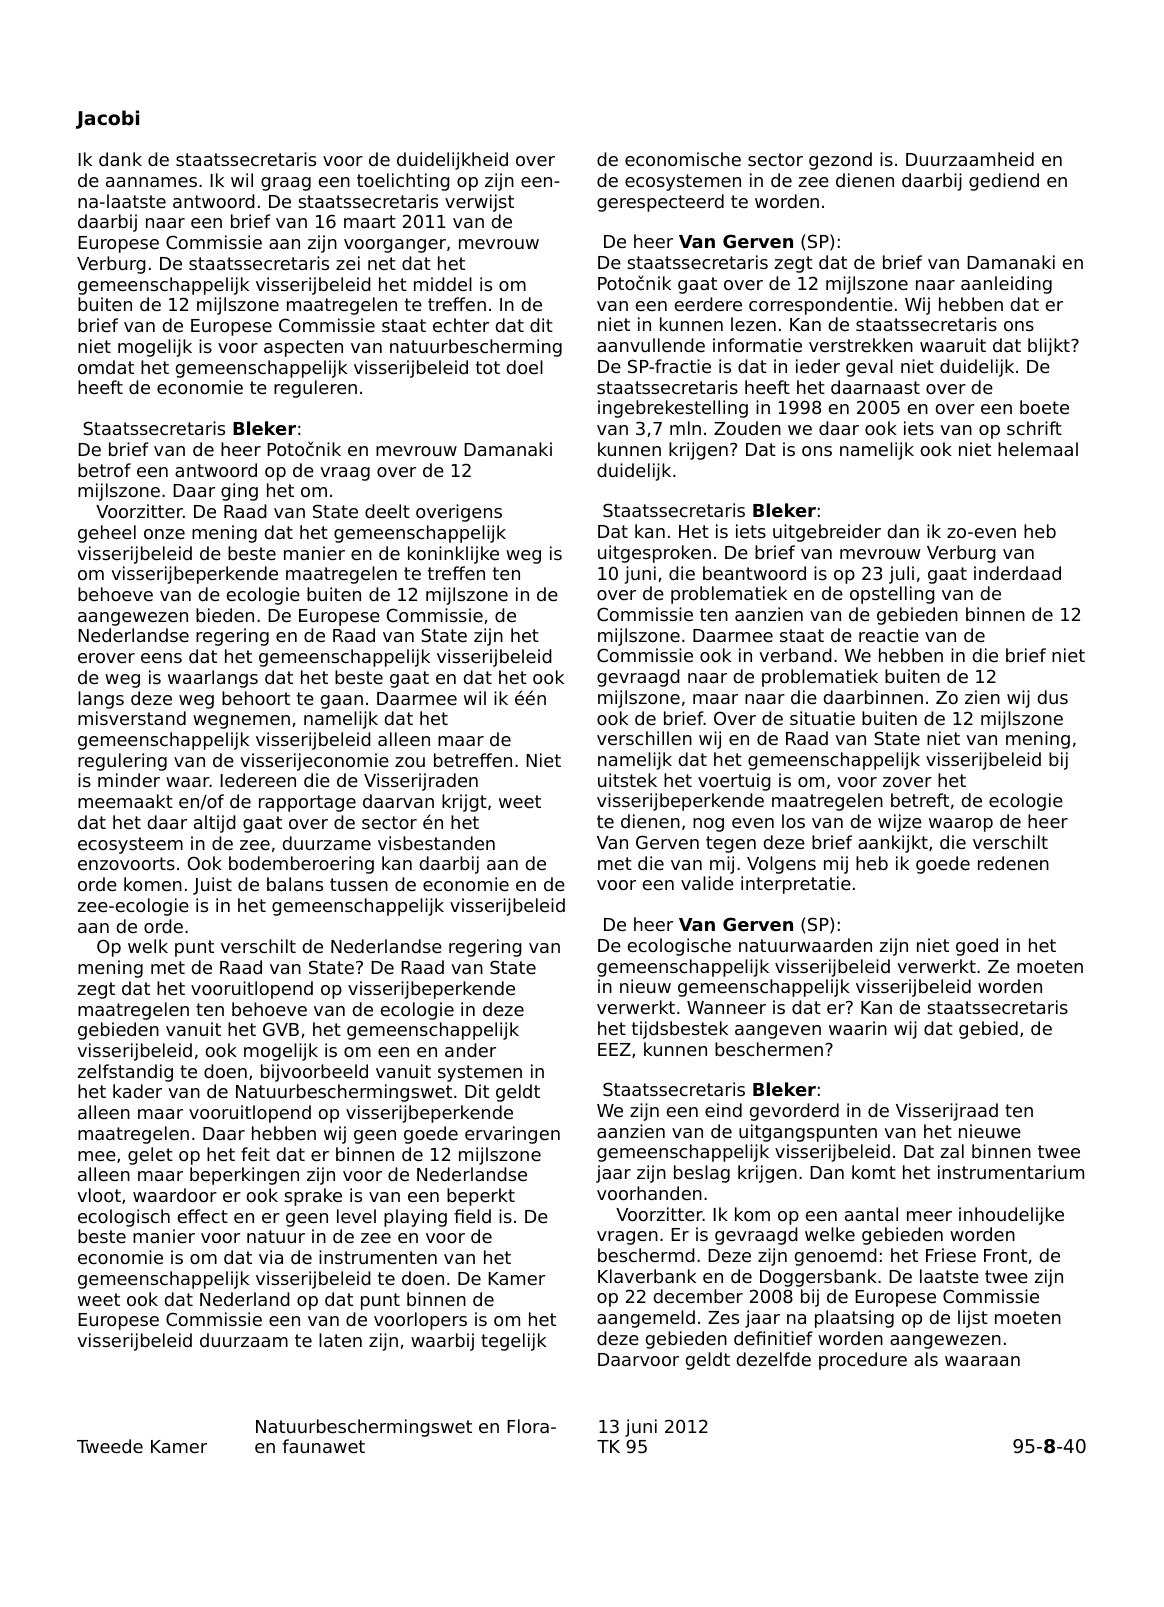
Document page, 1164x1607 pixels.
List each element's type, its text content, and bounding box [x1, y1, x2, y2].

text Voorzitter. Ik kom op een aantal meer inhoudelijke vragen. Er is gevraagd welke gebieden worden beschermd. Deze zijn genoemd: het Friese Front, de Klaverbank en de Doggersbank. De laatste twee zijn op 22 december 2008 bij de Europese Commissie aangemeld. Zes jaar na plaatsing op de lijst moeten deze gebieden definitief worden aangewezen. Daarvoor geldt dezelfde procedure als waaraan [596, 1204, 1087, 1370]
text Voorzitter. De Raad van State deelt overigens geheel onze mening dat het gemeenschappelijk visserijbeleid de beste manier en de koninklijke weg is om visserijbeperkende maatregelen te treffen ten behoeve van de ecologie buiten de 12 mijlszone in de aangewezen bieden. De Europese Commissie, de Nederlandse regering en de Raad van State zijn het erover eens dat het gemeenschappelijk visserijbeleid de weg is waarlangs dat het beste gaat en dat het ook langs deze weg behoort te gaan. Daarmee wil ik één misverstand wegnemen, namelijk dat het gemeenschappelijk visserijbeleid alleen maar de regulering van de visserijeconomie zou betreffen. Niet is minder waar. Iedereen die de Visserijraden meemaakt en/of de rapportage daarvan krijgt, weet dat het daar altijd gaat over de sector én het ecosysteem in de zee, duurzame visbestanden enzovoorts. Ook bodemberoering kan daarbij aan de orde komen. Juist de balans tussen de economie en de zee-ecologie is in het gemeenschappelijk visserijbeleid aan de orde. [77, 502, 567, 937]
text De heer Van Gerven (SP): [596, 915, 1087, 936]
text de economische sector gezond is. Duurzaamheid en de ecosystemen in de zee dienen daarbij gediend en gerespecteerd te worden. [596, 150, 1087, 212]
text De ecologische natuurwaarden zijn niet goed in het gemeenschappelijk visserijbeleid verwerkt. Ze moeten in nieuw gemeenschappelijk visserijbeleid worden verwerkt. Wanneer is dat er? Kan de staatssecretaris het tijdsbestek aangeven waarin wij dat gebied, de EEZ, kunnen beschermen? [596, 936, 1087, 1060]
text Staatssecretaris Bleker: [77, 419, 567, 440]
text Op welk punt verschilt de Nederlandse regering van mening met de Raad van State? De Raad van State zegt dat het vooruitlopend op visserijbeperkende maatregelen ten behoeve van de ecologie in deze gebieden vanuit het GVB, het gemeenschappelijk visserijbeleid, ook mogelijk is om een en ander zelfstandig te doen, bijvoorbeeld vanuit systemen in het kader van de Natuurbeschermingswet. Dit geldt alleen maar vooruitlopend op visserijbeperkende maatregelen. Daar hebben wij geen goede ervaringen mee, gelet op het feit dat er binnen de 12 mijlszone alleen maar beperkingen zijn voor de Nederlandse vloot, waardoor er ook sprake is van een beperkt ecologisch effect en er geen level playing field is. De beste manier voor natuur in de zee en voor de economie is om dat via de instrumenten van het gemeenschappelijk visserijbeleid te doen. De Kamer weet ook dat Nederland op dat punt binnen de Europese Commissie een van de voorlopers is om het visserijbeleid duurzaam te laten zijn, waarbij tegelijk [77, 937, 567, 1352]
text Staatssecretaris Bleker: [596, 501, 1087, 522]
text Dat kan. Het is iets uitgebreider dan ik zo-even heb uitgesproken. De brief van mevrouw Verburg van 10 juni, die beantwoord is op 23 juli, gaat inderdaad over de problematiek en de opstelling van de Commissie ten aanzien van de gebieden binnen de 12 mijlszone. Daarmee staat de reactie van de Commissie ook in verband. We hebben in die brief niet gevraagd naar de problematiek buiten de 12 mijlszone, maar naar die daarbinnen. Zo zien wij dus ook de brief. Over de situatie buiten de 12 mijlszone verschillen wij en de Raad van State niet van mening, namelijk dat het gemeenschappelijk visserijbeleid bij uitstek het voertuig is om, voor zover het visserijbeperkende maatregelen betreft, de ecologie te dienen, nog even los van de wijze waarop de heer Van Gerven tegen deze brief aankijkt, die verschilt met die van mij. Volgens mij heb ik goede redenen voor een valide interpretatie. [596, 522, 1087, 895]
text We zijn een eind gevorderd in de Visserijraad ten aanzien van de uitgangspunten van het nieuwe gemeenschappelijk visserijbeleid. Dat zal binnen twee jaar zijn beslag krijgen. Dan komt het instrumentarium voorhanden. [596, 1101, 1087, 1204]
text Ik dank de staatssecretaris voor de duidelijkheid over de aannames. Ik wil graag een toelichting op zijn een-na-laatste antwoord. De staatssecretaris verwijst daarbij naar een brief van 16 maart 2011 van de Europese Commissie aan zijn voorganger, mevrouw Verburg. De staatssecretaris zei net dat het gemeenschappelijk visserijbeleid het middel is om buiten de 12 mijlszone maatregelen te treffen. In de brief van de Europese Commissie staat echter dat dit niet mogelijk is voor aspecten van natuurbescherming omdat het gemeenschappelijk visserijbeleid tot doel heeft de economie te reguleren. [77, 150, 567, 399]
text De staatssecretaris zegt dat de brief van Damanaki en Potočnik gaat over de 12 mijlszone naar aanleiding van een eerdere correspondentie. Wij hebben dat er niet in kunnen lezen. Kan de staatssecretaris ons aanvullende informatie verstrekken waaruit dat blijkt? De SP-fractie is dat in ieder geval niet duidelijk. De staatssecretaris heeft het daarnaast over de ingebrekestelling in 1998 en 2005 en over een boete van 3,7 mln. Zouden we daar ook iets van op schrift kunnen krijgen? Dat is ons namelijk ook niet helemaal duidelijk. [596, 253, 1087, 481]
text De heer Van Gerven (SP): [596, 232, 1087, 253]
text Staatssecretaris Bleker: [596, 1080, 1087, 1101]
text De brief van de heer Potočnik en mevrouw Damanaki betrof een antwoord op de vraag over de 12 mijlszone. Daar ging het om. [77, 440, 567, 502]
